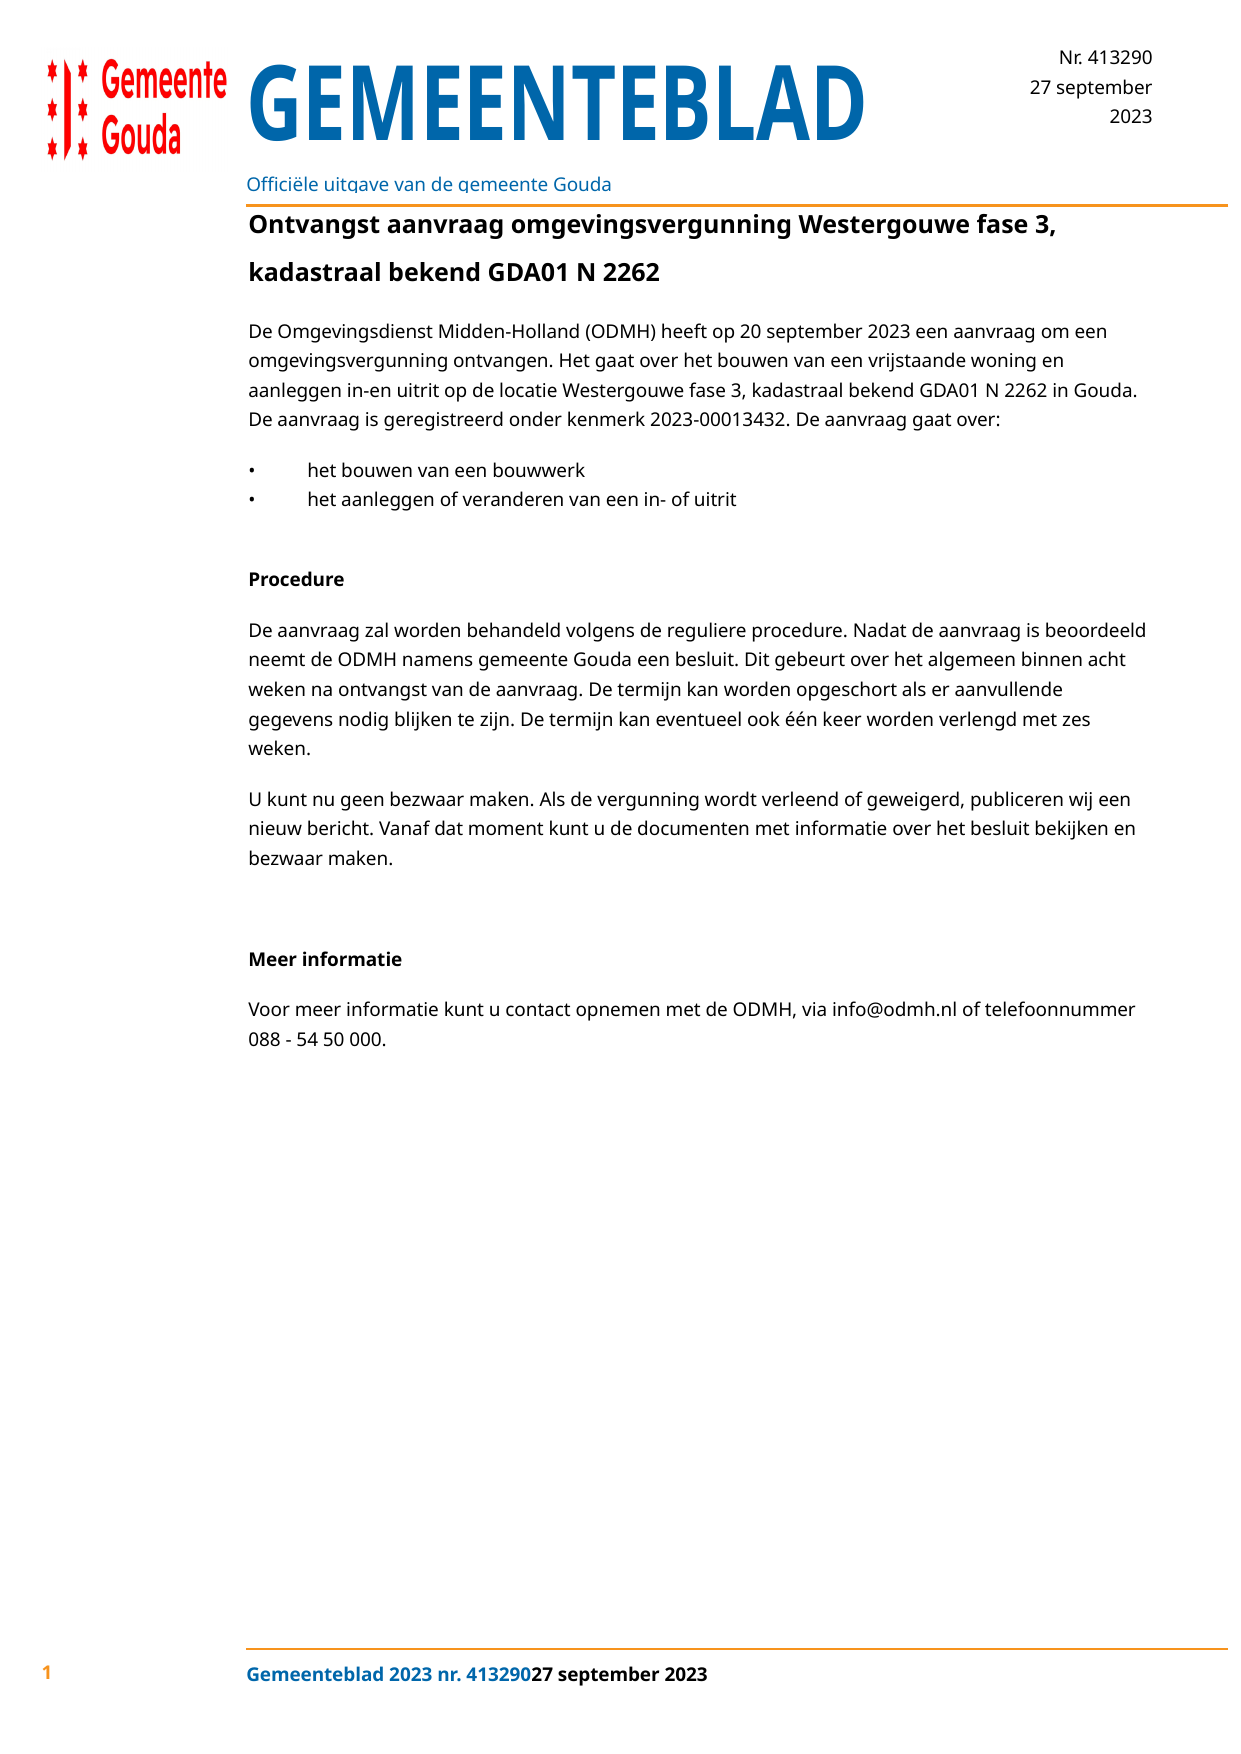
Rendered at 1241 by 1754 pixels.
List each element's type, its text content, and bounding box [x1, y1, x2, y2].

text De Omgevingsdienst Midden-Holland (ODMH) heeft op 20 september 2023 een aanvraag om een omgevingsvergunning ontvangen. Het gaat over het bouwen van een vrijstaande woning en aanleggen in-en uitrit op de locatie Westergouwe fase 3, kadastraal bekend GDA01 N 2262 in Gouda. De aanvraag is geregistreerd onder kenmerk 2023-00013432. De aanvraag gaat over: [248, 318, 1152, 432]
text Voor meer informatie kunt u contact opnemen met de ODMH, via info@odmh.nl of telefoonnummer 088 - 54 50 000. [248, 996, 1152, 1052]
text Procedure [248, 567, 1152, 592]
text Meer informatie [248, 946, 1152, 972]
list het aanleggen of veranderen van een in- of uitrit [248, 487, 1152, 512]
text U kunt nu geen bezwaar maken. Als de vergunning wordt verleend of geweigerd, publiceren wij een nieuw bericht. Vanaf dat moment kunt u de documenten met informatie over het besluit bekijken en bezwaar maken. [248, 786, 1152, 871]
picture [41, 47, 231, 172]
text Ontvangst aanvraag omgevingsvergunning Westergouwe fase 3, kadastraal bekend GDA01 N 2262 [248, 207, 1152, 288]
list het bouwen van een bouwwerk [248, 457, 1152, 483]
text De aanvraag zal worden behandeld volgens de reguliere procedure. Nadat de aanvraag is beoordeeld neemt de ODMH namens gemeente Gouda een besluit. Dit gebeurt over het algemeen binnen acht weken na ontvangst van de aanvraag. De termijn kan worden opgeschort als er aanvullende gegevens nodig blijken te zijn. De termijn kan eventueel ook één keer worden verlengd met zes weken. [248, 617, 1152, 761]
